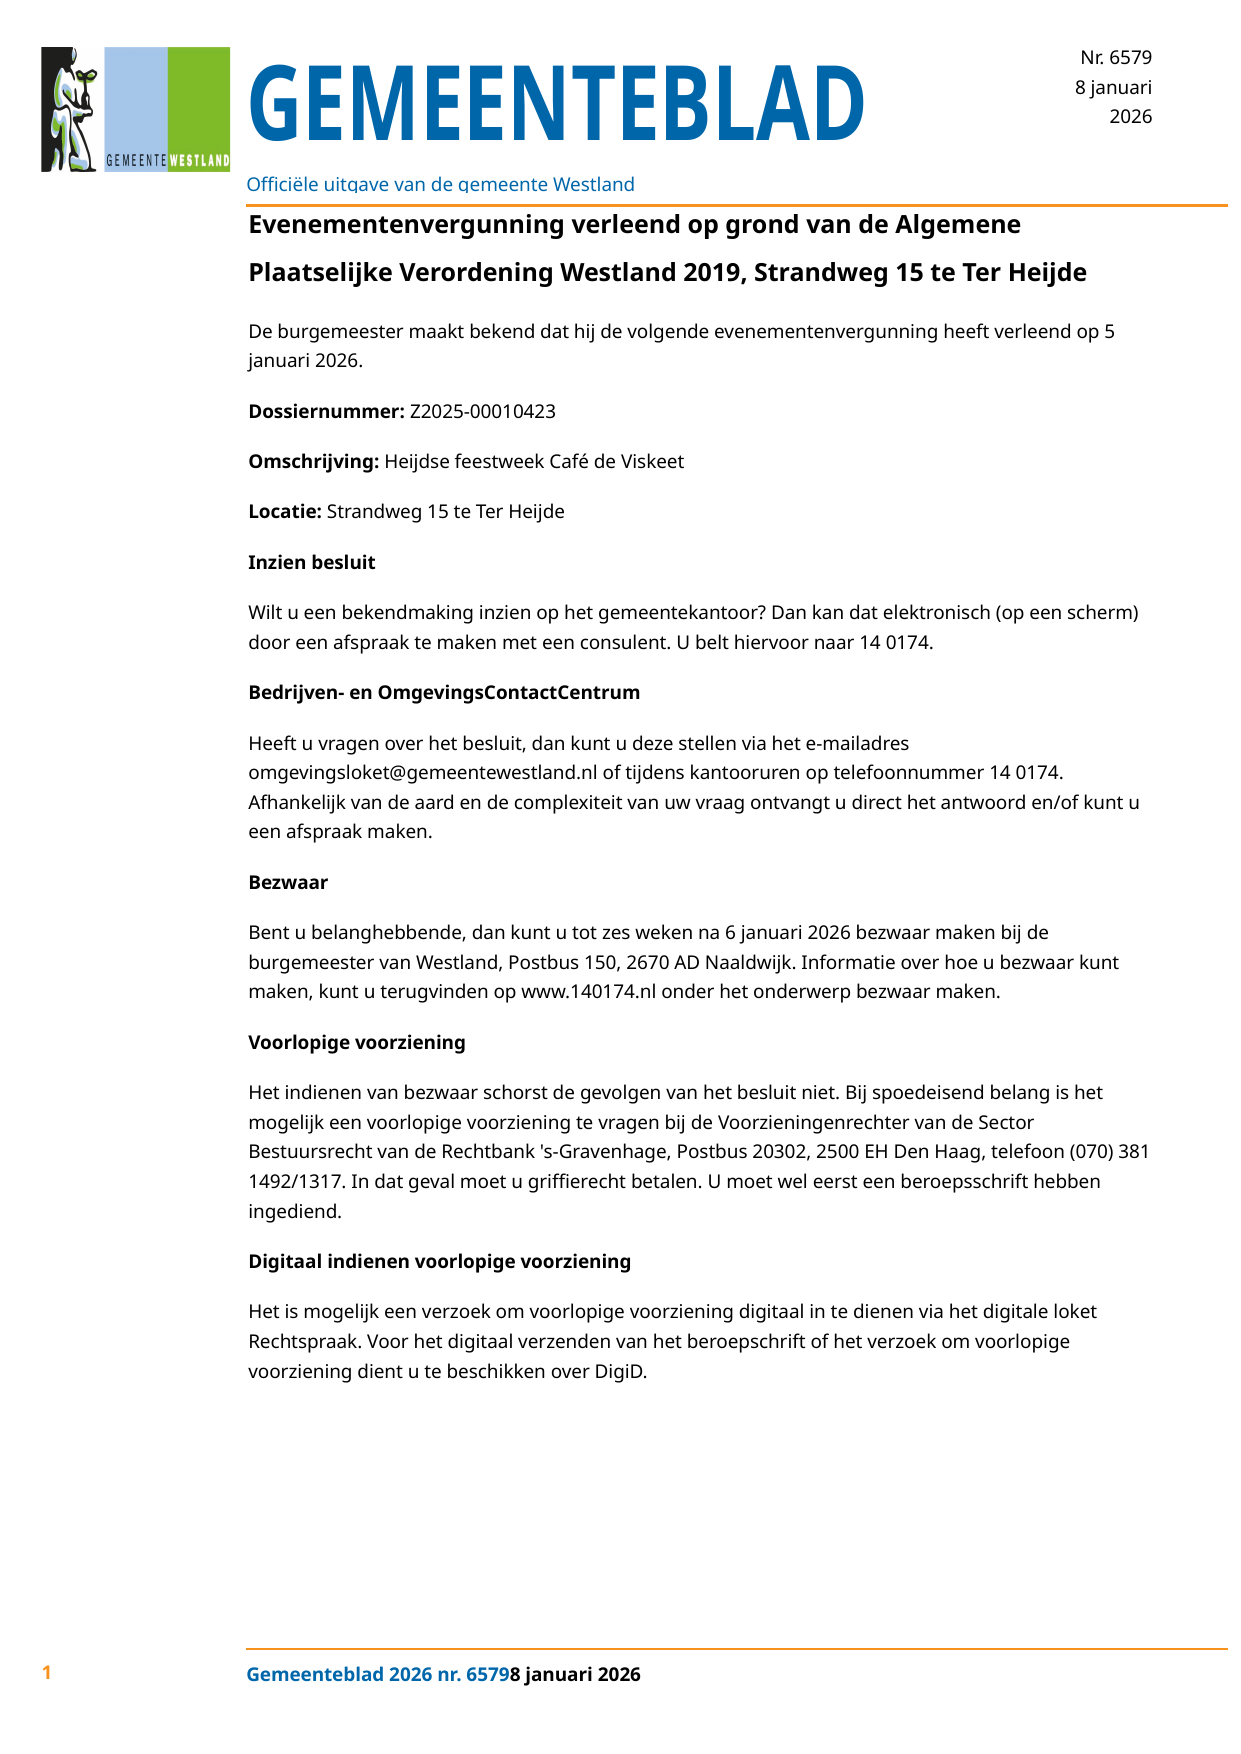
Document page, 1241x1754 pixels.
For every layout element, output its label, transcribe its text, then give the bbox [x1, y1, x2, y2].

text Voorlopige voorziening [248, 1029, 1152, 1055]
text Bent u belanghebbende, dan kunt u tot zes weken na 6 januari 2026 bezwaar maken bij de burgemeester van Westland, Postbus 150, 2670 AD Naaldwijk. Informatie over hoe u bezwaar kunt maken, kunt u terugvinden op www.140174.nl onder het onderwerp bezwaar maken. [248, 919, 1152, 1004]
text Dossiernummer: Z2025-00010423 [248, 398, 1152, 424]
picture [41, 47, 231, 172]
text Omschrijving: Heijdse feestweek Café de Viskeet [248, 448, 1152, 474]
text Wilt u een bekendmaking inzien op het gemeentekantoor? Dan kan dat elektronisch (op een scherm) door een afspraak te maken met een consulent. U belt hiervoor naar 14 0174. [248, 599, 1152, 655]
text Het indienen van bezwaar schorst de gevolgen van het besluit niet. Bij spoedeisend belang is het mogelijk een voorlopige voorziening te vragen bij de Voorzieningenrechter van de Sector Bestuursrecht van de Rechtbank 's-Gravenhage, Postbus 20302, 2500 EH Den Haag, telefoon (070) 381 1492/1317. In dat geval moet u griffierecht betalen. U moet wel eerst een beroepsschrift hebben ingediend. [248, 1079, 1152, 1224]
text Heeft u vragen over het besluit, dan kunt u deze stellen via het e-mailadres omgevingsloket@gemeentewestland.nl of tijdens kantooruren op telefoonnummer 14 0174. Afhankelijk van de aard en de complexiteit van uw vraag ontvangt u direct het antwoord en/of kunt u een afspraak maken. [248, 730, 1152, 844]
text Bezwaar [248, 869, 1152, 895]
text Inzien besluit [248, 549, 1152, 575]
text De burgemeester maakt bekend dat hij de volgende evenementenvergunning heeft verleend op 5 januari 2026. [248, 318, 1152, 373]
text Het is mogelijk een verzoek om voorlopige voorziening digitaal in te dienen via het digitale loket Rechtspraak. Voor het digitaal verzenden van het beroepschrift of het verzoek om voorlopige voorziening dient u te beschikken over DigiD. [248, 1299, 1152, 1384]
text Digitaal indienen voorlopige voorziening [248, 1248, 1152, 1274]
text Bedrijven- en OmgevingsContactCentrum [248, 679, 1152, 705]
text Locatie: Strandweg 15 te Ter Heijde [248, 499, 1152, 524]
text Evenementenvergunning verleend op grond van de Algemene Plaatselijke Verordening Westland 2019, Strandweg 15 te Ter Heijde [248, 207, 1152, 288]
